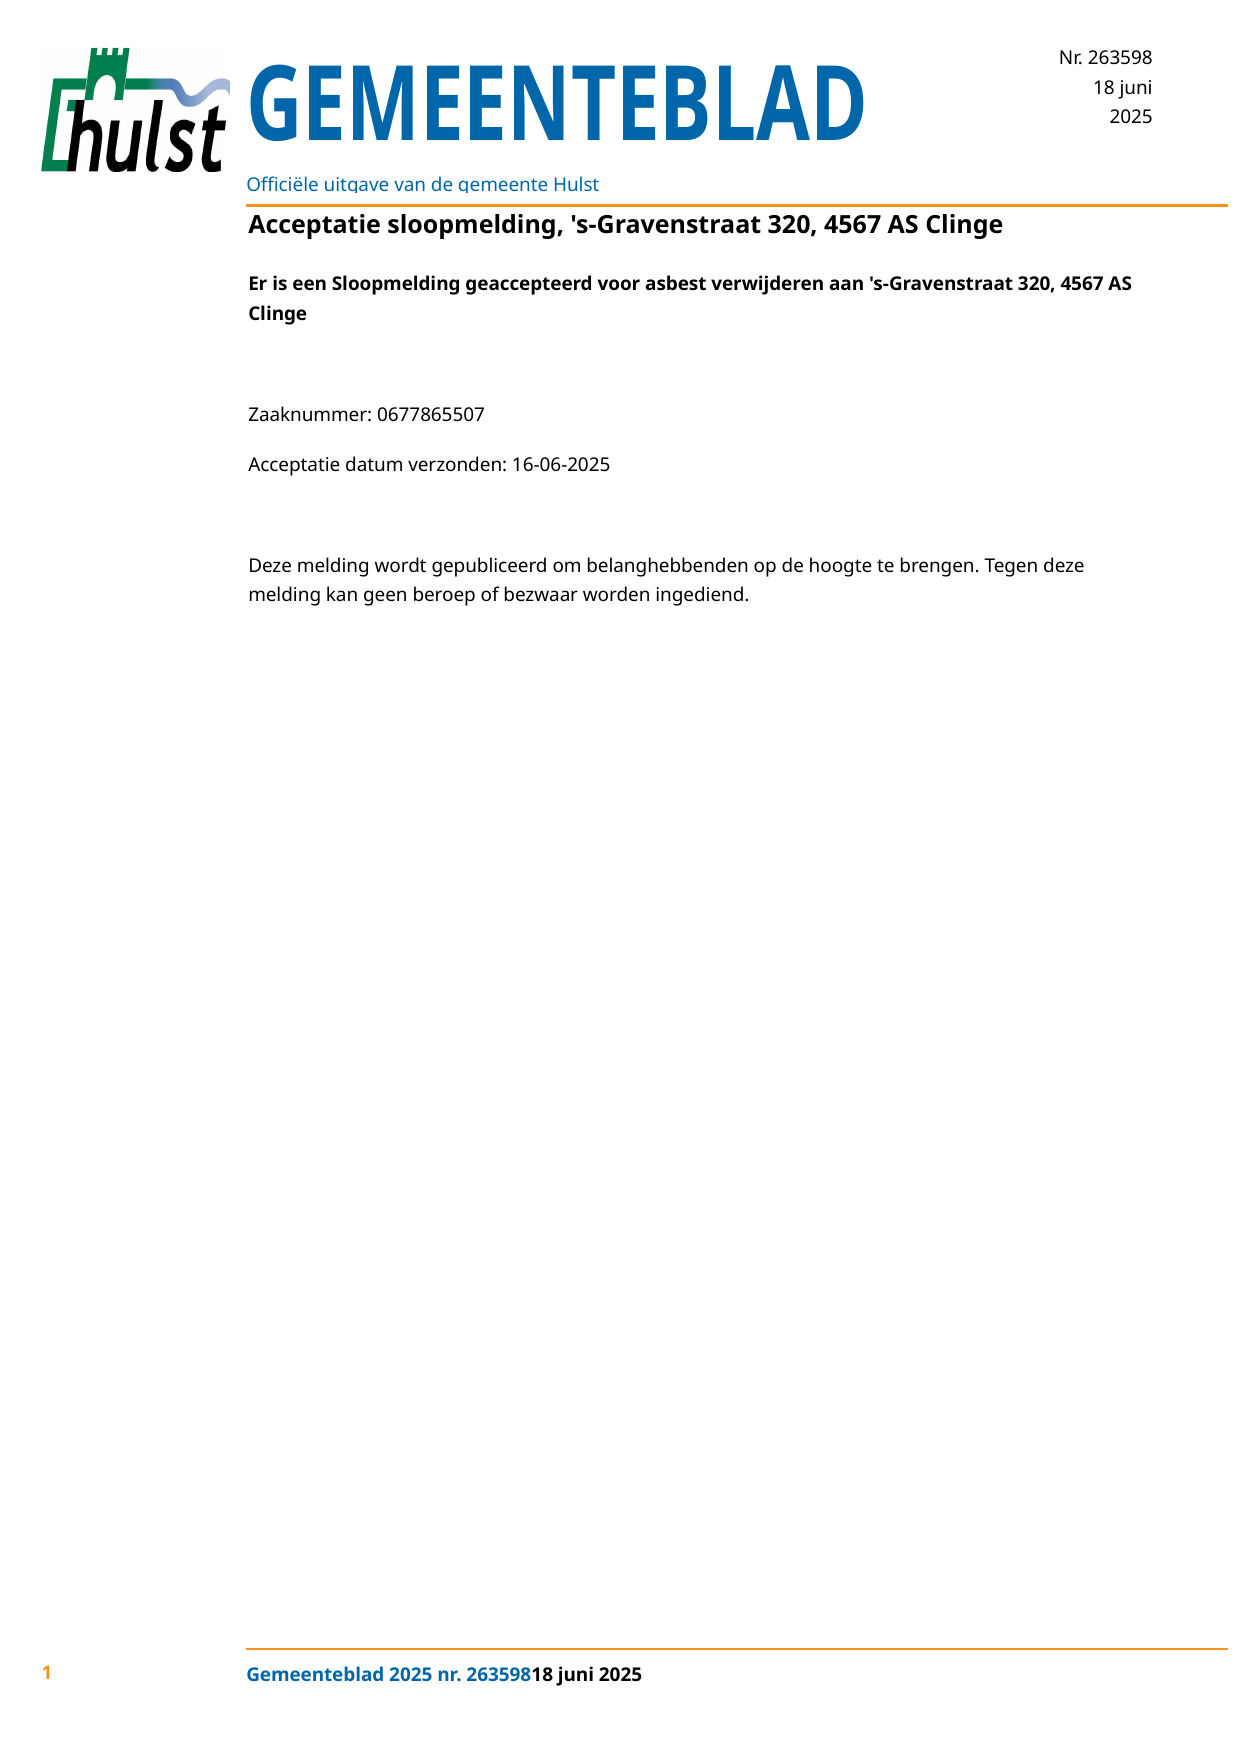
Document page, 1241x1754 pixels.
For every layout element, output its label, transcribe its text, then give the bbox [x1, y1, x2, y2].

text Zaaknummer: 0677865507 [248, 401, 1152, 426]
text Er is een Sloopmelding geaccepteerd voor asbest verwijderen aan 's-Gravenstraat 320, 4567 AS Clinge [248, 270, 1152, 326]
text Deze melding wordt gepubliceerd om belanghebbenden op de hoogte te brengen. Tegen deze melding kan geen beroep of bezwaar worden ingediend. [248, 552, 1152, 607]
picture [41, 47, 231, 172]
text Acceptatie datum verzonden: 16-06-2025 [248, 451, 1152, 477]
text Acceptatie sloopmelding, 's-Gravenstraat 320, 4567 AS Clinge [248, 207, 1152, 241]
